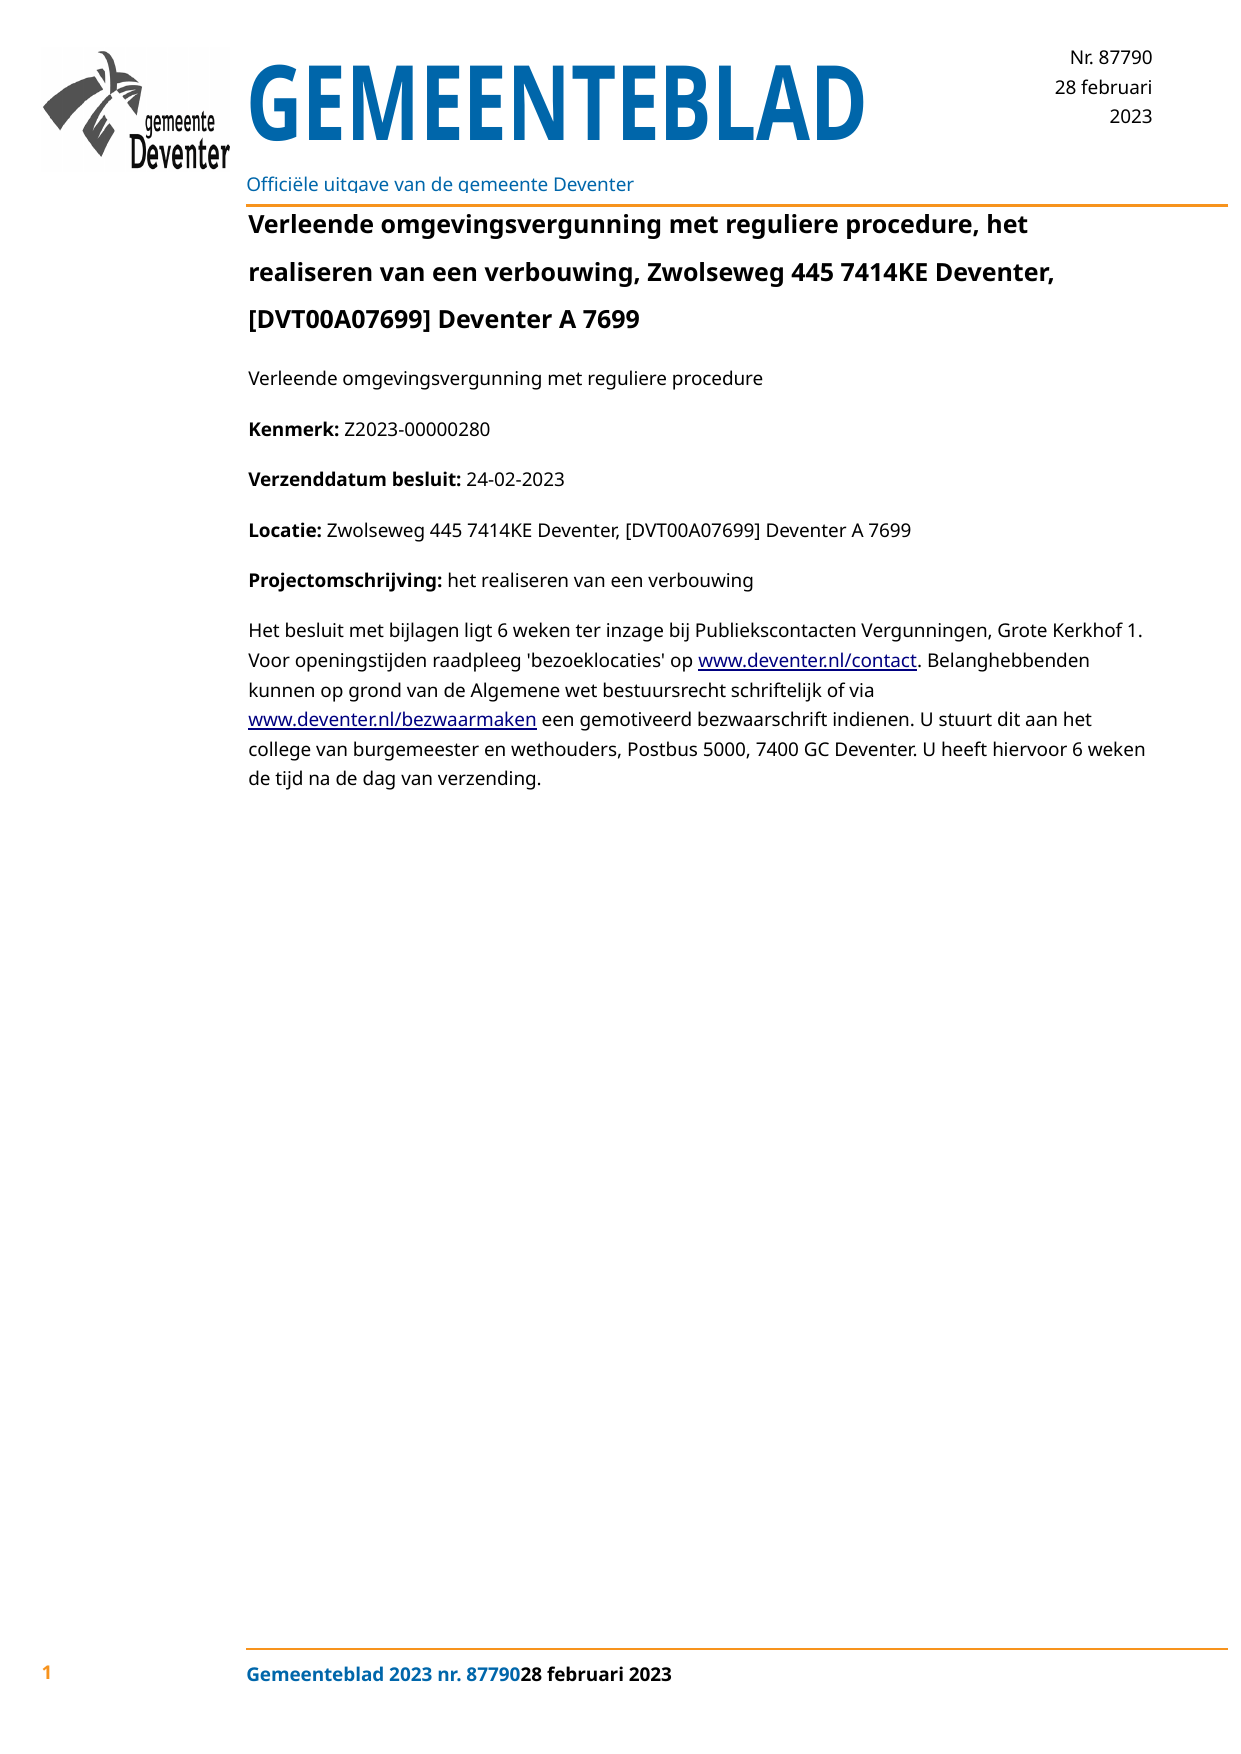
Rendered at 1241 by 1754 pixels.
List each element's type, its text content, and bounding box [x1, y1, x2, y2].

text Verleende omgevingsvergunning met reguliere procedure [248, 366, 1152, 391]
text Verleende omgevingsvergunning met reguliere procedure, het realiseren van een verbouwing, Zwolseweg 445 7414KE Deventer, [DVT00A07699] Deventer A 7699 [248, 207, 1152, 336]
text Het besluit met bijlagen ligt 6 weken ter inzage bij Publiekscontacten Vergunningen, Grote Kerkhof 1. Voor openingstijden raadpleeg 'bezoeklocaties' op www.deventer.nl/contact. Belanghebbenden kunnen op grond van de Algemene wet bestuursrecht schriftelijk of via www.deventer.nl/bezwaarmaken een gemotiveerd bezwaarschrift indienen. U stuurt dit aan het college van burgemeester en wethouders, Postbus 5000, 7400 GC Deventer. U heeft hiervoor 6 weken de tijd na de dag van verzending. [248, 618, 1152, 791]
picture [41, 47, 231, 172]
text Projectomschrijving: het realiseren van een verbouwing [248, 567, 1152, 593]
text Kenmerk: Z2023-00000280 [248, 416, 1152, 442]
text Locatie: Zwolseweg 445 7414KE Deventer, [DVT00A07699] Deventer A 7699 [248, 517, 1152, 542]
text Verzenddatum besluit: 24-02-2023 [248, 466, 1152, 492]
